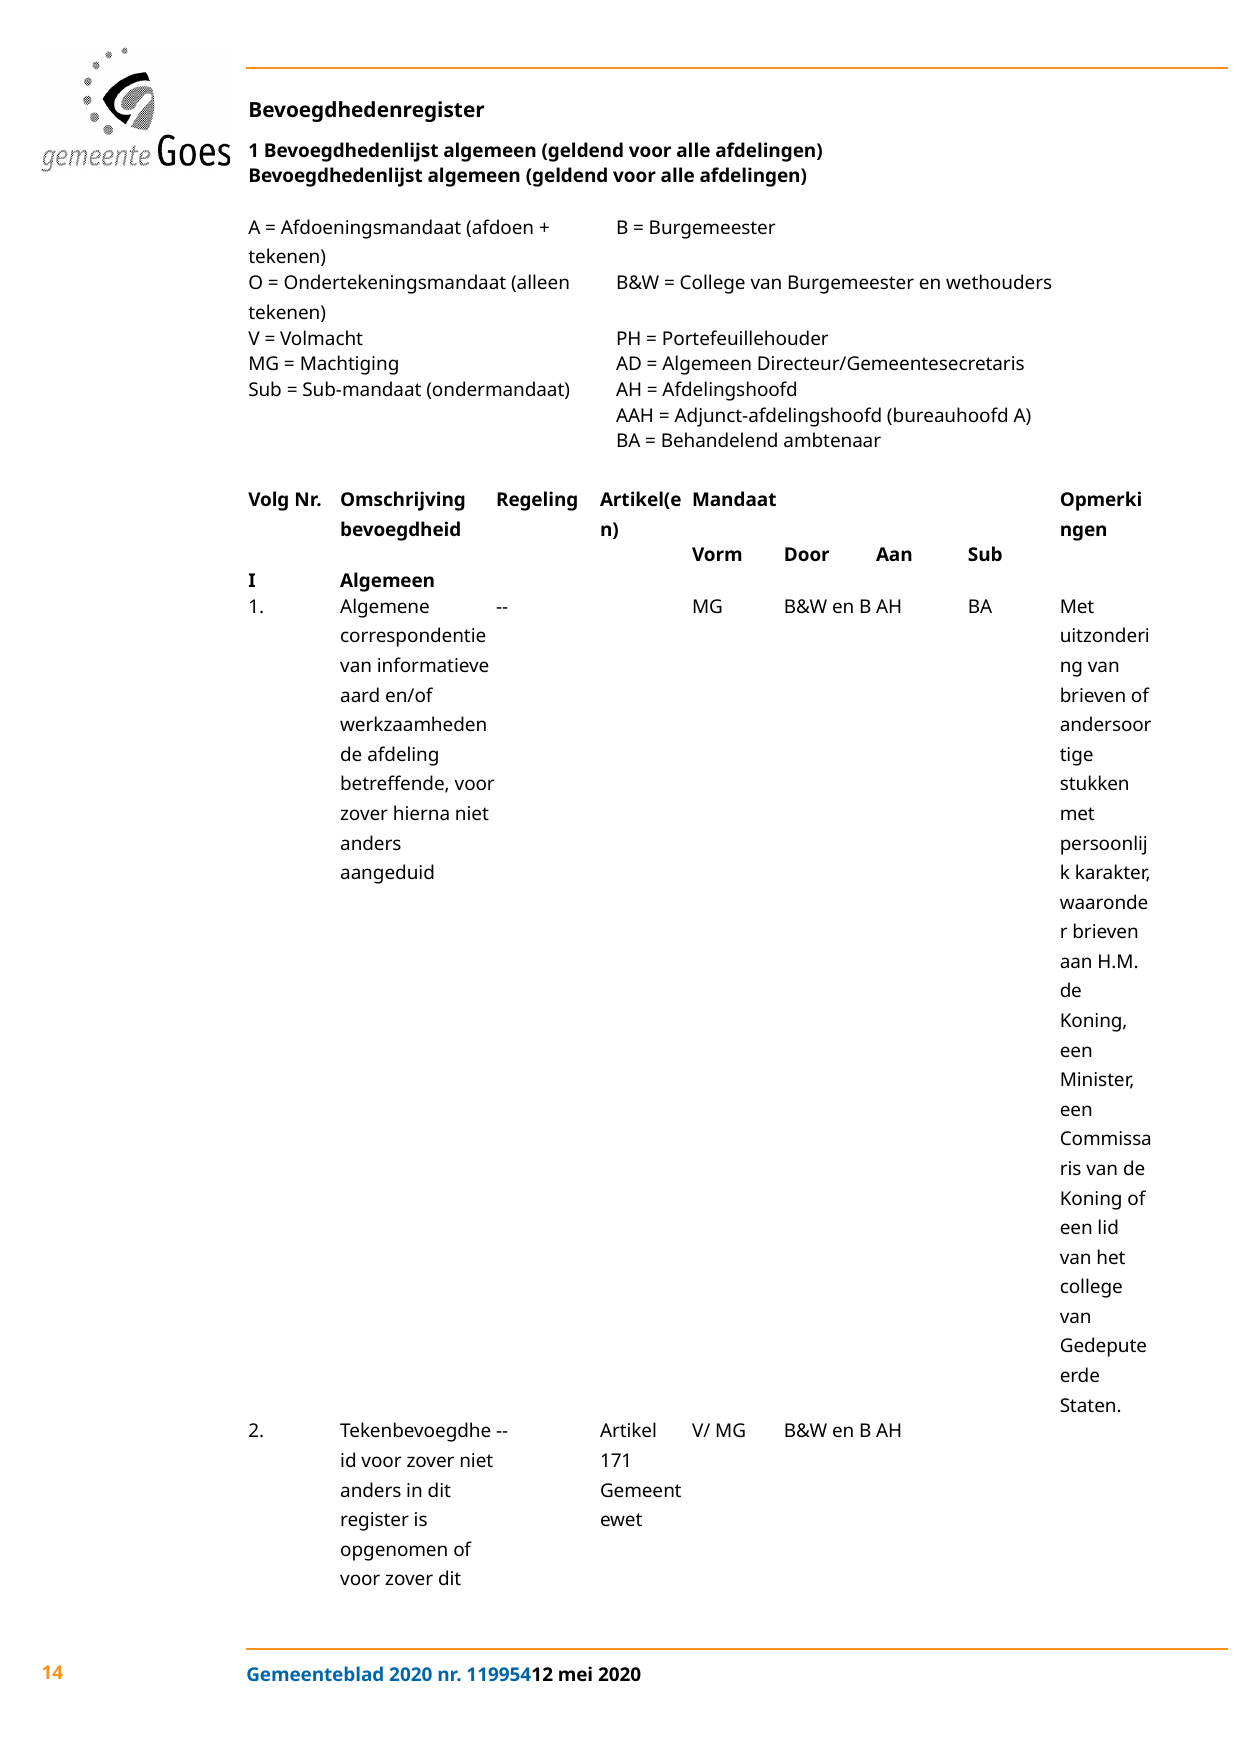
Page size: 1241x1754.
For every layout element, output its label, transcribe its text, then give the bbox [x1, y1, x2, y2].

table_cell 2. [248, 1418, 340, 1591]
table_header Regeling [496, 486, 600, 542]
table_cell [1060, 1418, 1152, 1591]
table_cell [248, 542, 340, 567]
table_cell Sub [968, 542, 1059, 567]
table_cell [248, 428, 616, 453]
table_cell Vorm [692, 542, 784, 567]
table_cell [496, 568, 600, 593]
table_cell Aan [876, 542, 968, 567]
table_cell [248, 402, 616, 428]
table_cell Algemene correspondentie van informatieve aard en/of werkzaamheden de afdeling betreffende, voor zover hierna niet anders aangeduid [340, 593, 496, 1418]
table_cell V = Volmacht [248, 325, 616, 351]
table_cell Door [784, 542, 876, 567]
table_header [876, 486, 968, 542]
table_cell V/ MG [692, 1418, 784, 1591]
table_header [784, 486, 876, 542]
table_header Omschrijving bevoegdheid [340, 486, 496, 542]
table_cell [616, 189, 1152, 214]
table_cell PH = Portefeuillehouder [616, 325, 1152, 351]
table_cell [1060, 568, 1152, 593]
table_cell Met uitzondering van brieven of andersoortige stukken met persoonlijk karakter, waaronder brieven aan H.M. de Koning, een Minister, een Commissaris van de Koning of een lid van het college van Gedeputeerde Staten. [1060, 593, 1152, 1418]
table_cell AH [876, 1418, 968, 1591]
table_cell O = Ondertekeningsmandaat (alleen tekenen) [248, 270, 616, 325]
table_cell B&W en B [784, 593, 876, 1418]
table_cell -- [496, 1418, 600, 1591]
table_cell AH = Afdelingshoofd [616, 376, 1152, 402]
table_cell B&W en B [784, 1418, 876, 1591]
table_cell [496, 542, 600, 567]
table_cell I [248, 568, 340, 593]
table_cell Tekenbevoegdheid voor zover niet anders in dit register is opgenomen of voor zover dit [340, 1418, 496, 1591]
table_header [968, 486, 1059, 542]
table_header Opmerkingen [1060, 486, 1152, 542]
table_cell B&W = College van Burgemeester en wethouders [616, 270, 1152, 325]
table_header Bevoegdhedenlijst algemeen (geldend voor alle afdelingen) [248, 163, 1152, 188]
table_cell AAH = Adjunct-afdelingshoofd (bureauhoofd A) [616, 402, 1152, 428]
table_cell MG [692, 593, 784, 1418]
table_cell Sub = Sub-mandaat (ondermandaat) [248, 376, 616, 402]
table_header Volg Nr. [248, 486, 340, 542]
text Bevoegdhedenregister [248, 95, 1152, 123]
picture [41, 47, 231, 172]
table_cell MG = Machtiging [248, 351, 616, 376]
table_cell Algemeen [340, 568, 496, 593]
table_header Mandaat [692, 486, 784, 542]
table_cell [340, 542, 496, 567]
text 1 Bevoegdhedenlijst algemeen (geldend voor alle afdelingen) [248, 137, 1152, 163]
table_cell AD = Algemeen Directeur/Gemeentesecretaris [616, 351, 1152, 376]
table_cell Artikel 171 Gemeentewet [600, 1418, 692, 1591]
table_cell [968, 1418, 1059, 1591]
table_cell AH [876, 593, 968, 1418]
table_cell [600, 542, 692, 567]
table_cell A = Afdoeningsmandaat (afdoen + tekenen) [248, 214, 616, 269]
table_cell [876, 568, 968, 593]
table_cell BA [968, 593, 1059, 1418]
table_cell -- [496, 593, 600, 1418]
table_header Artikel(en) [600, 486, 692, 542]
table_cell [600, 568, 692, 593]
table_cell [692, 568, 784, 593]
table_cell B = Burgemeester [616, 214, 1152, 269]
table_cell BA = Behandelend ambtenaar [616, 428, 1152, 453]
table_cell 1. [248, 593, 340, 1418]
table_cell [968, 568, 1059, 593]
table_cell [248, 189, 616, 214]
table_cell [1060, 542, 1152, 567]
table_cell [600, 593, 692, 1418]
table_cell [784, 568, 876, 593]
